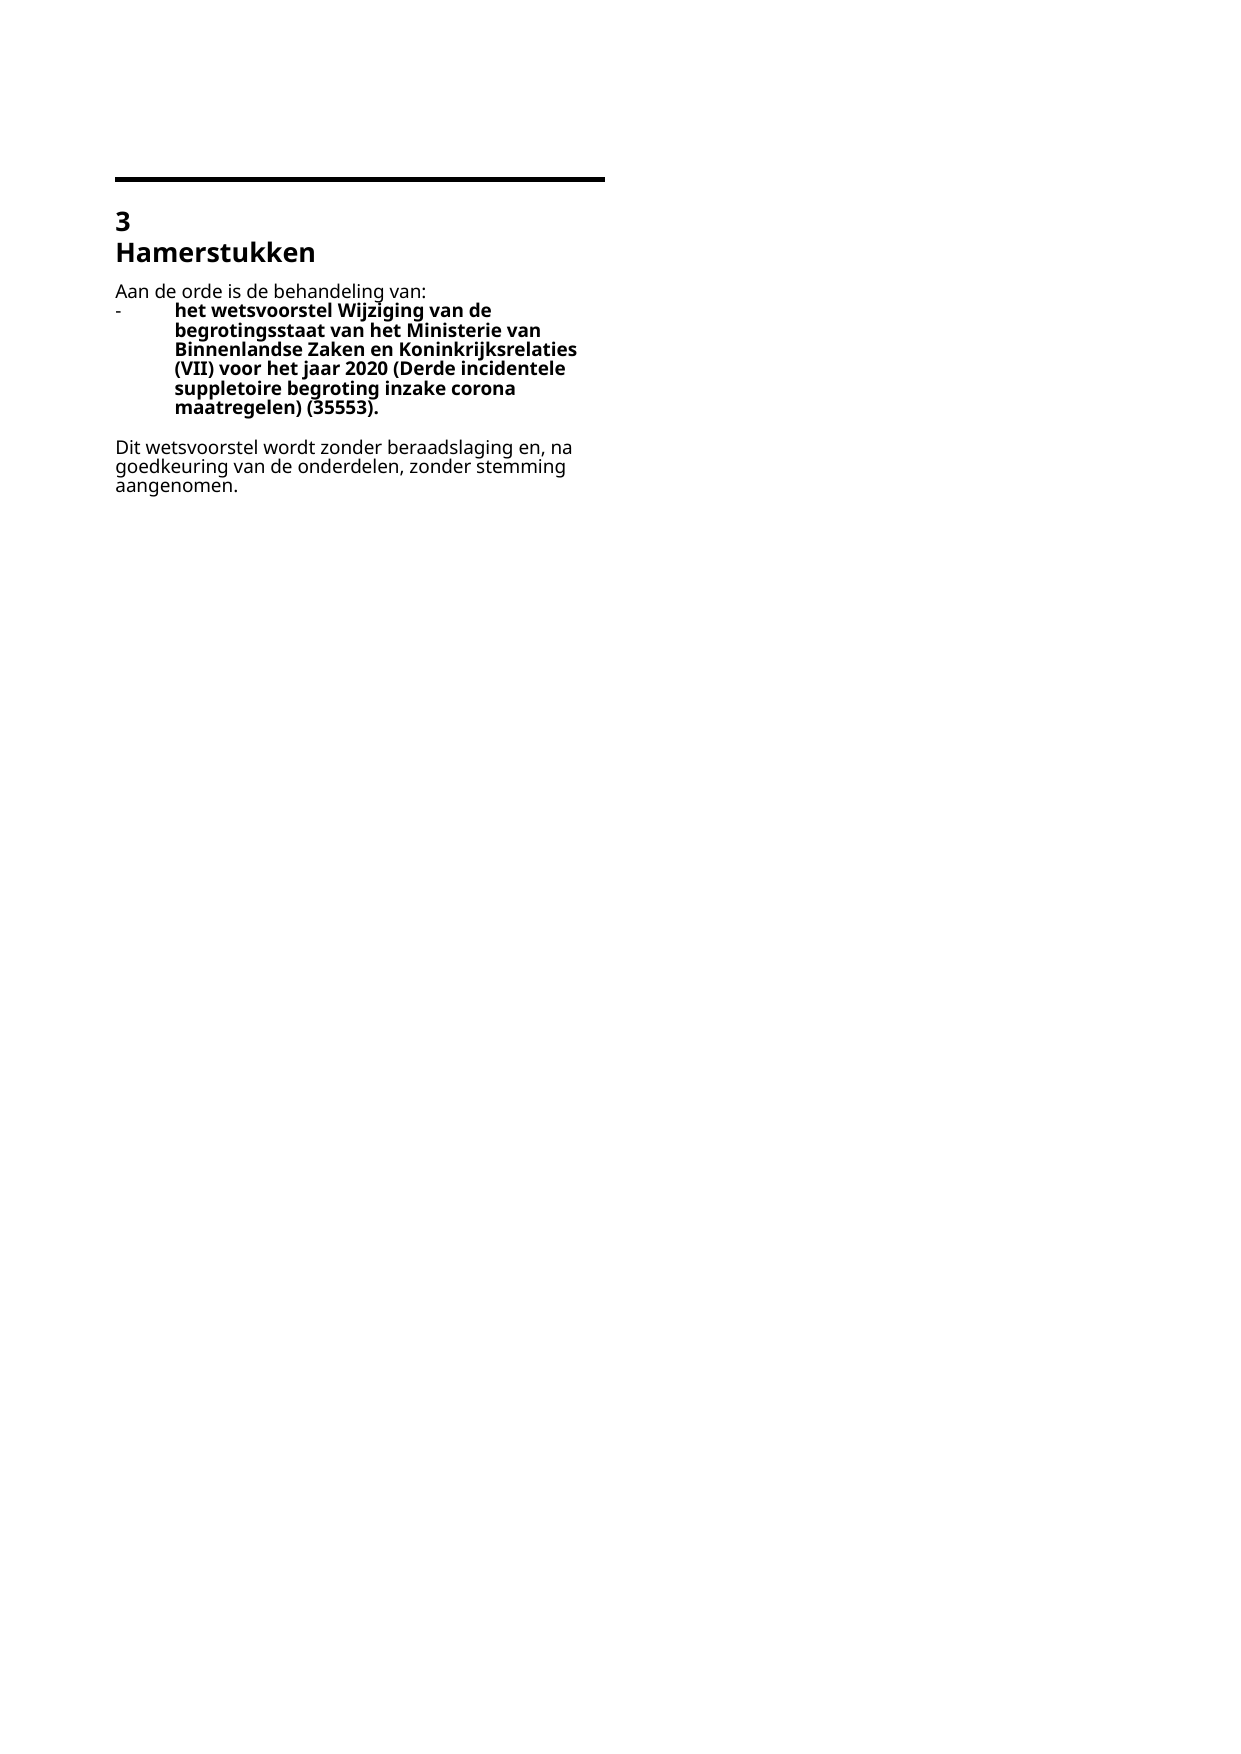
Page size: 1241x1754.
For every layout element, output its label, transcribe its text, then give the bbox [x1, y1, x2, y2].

text Dit wetsvoorstel wordt zonder beraadslaging en, na goedkeuring van de onderdelen, zonder stemming aangenomen. [115, 439, 605, 497]
list het wetsvoorstel Wijziging van de begrotingsstaat van het Ministerie van Binnenlandse Zaken en Koninkrijksrelaties (VII) voor het jaar 2020 (Derde incidentele suppletoire begroting inzake corona maatregelen) (35553). [115, 302, 605, 418]
text Hamerstukken [115, 239, 605, 283]
text 3 [115, 203, 605, 239]
text Aan de orde is de behandeling van: [115, 283, 605, 302]
